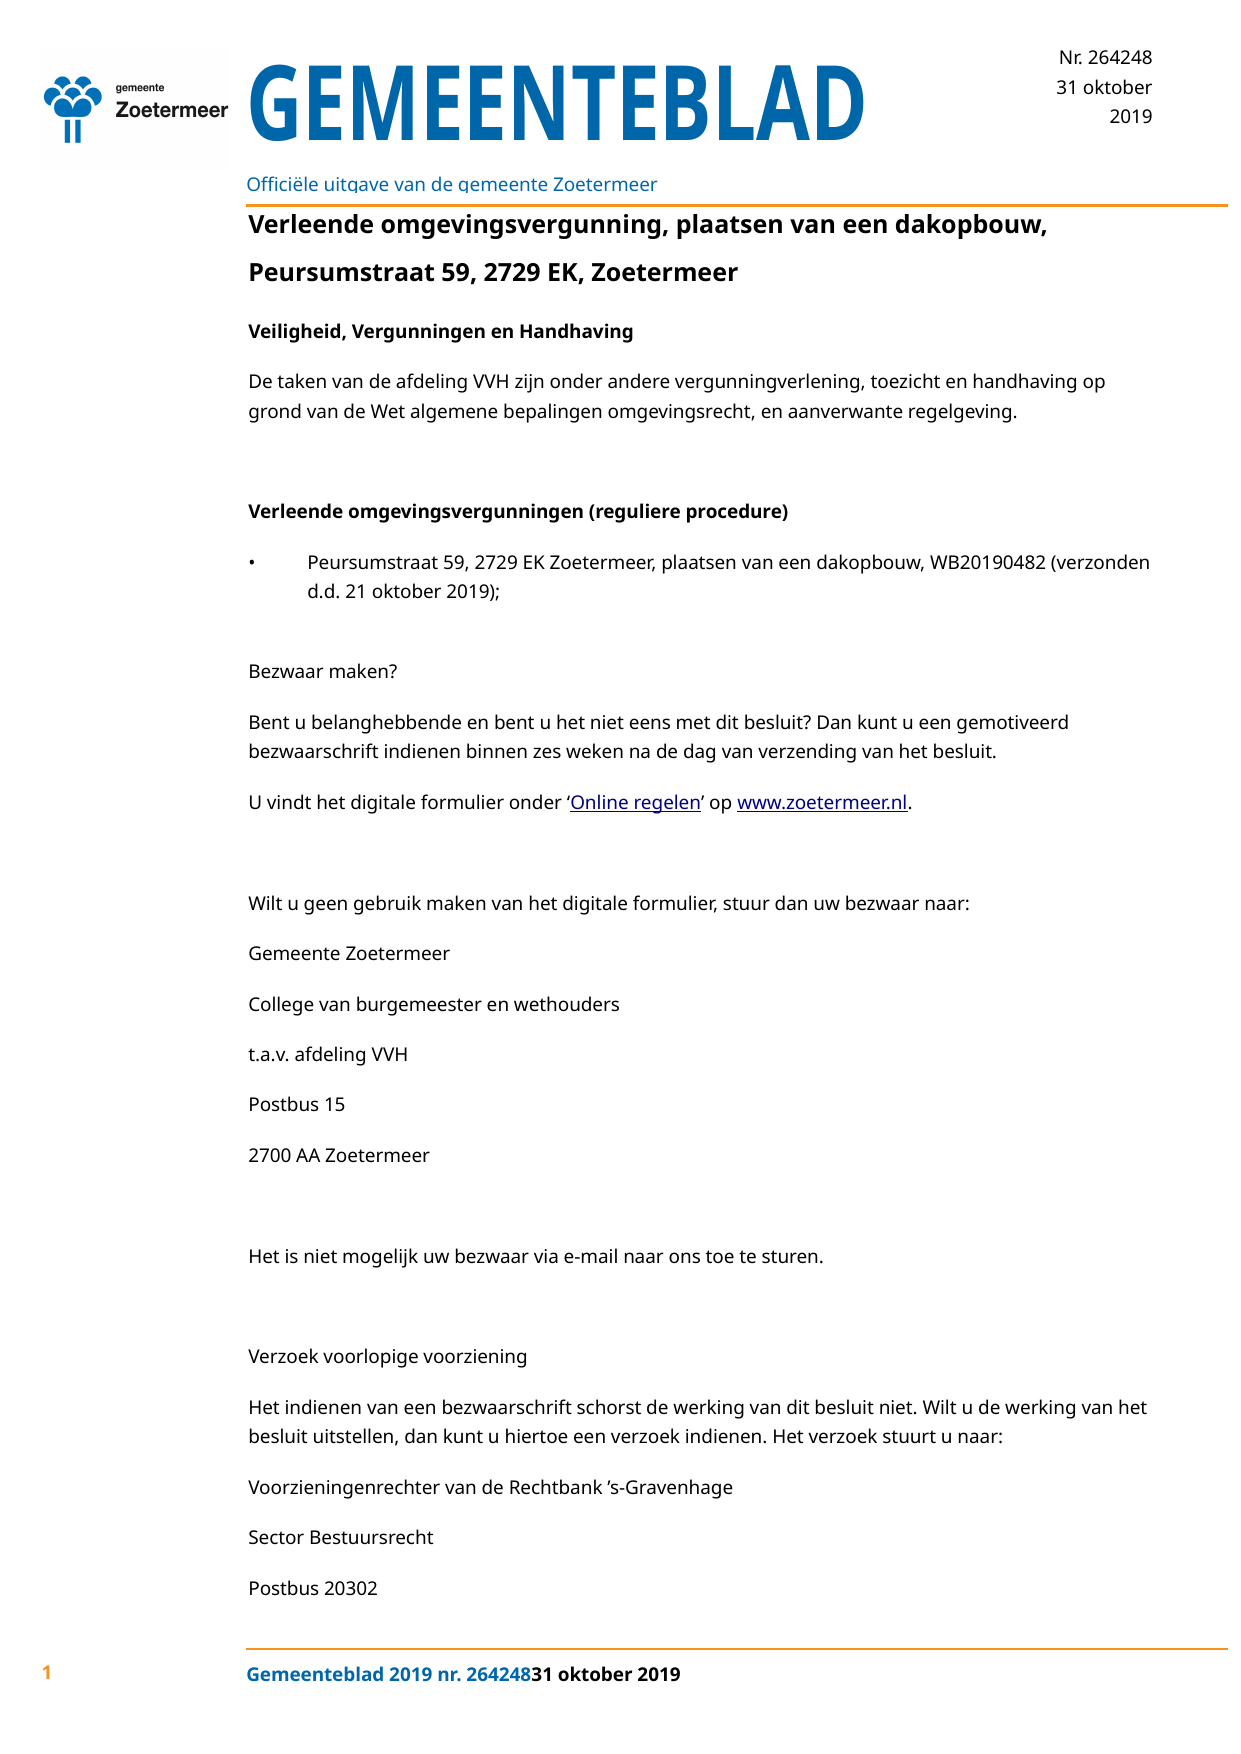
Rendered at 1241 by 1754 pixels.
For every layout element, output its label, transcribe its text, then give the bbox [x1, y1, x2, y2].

list Peursumstraat 59, 2729 EK Zoetermeer, plaatsen van een dakopbouw, WB20190482 (verzonden d.d. 21 oktober 2019); [248, 549, 1152, 604]
text Gemeente Zoetermeer [248, 940, 1152, 966]
text Wilt u geen gebruik maken van het digitale formulier, stuur dan uw bezwaar naar: [248, 890, 1152, 916]
text 2700 AA Zoetermeer [248, 1142, 1152, 1168]
text Verzoek voorlopige voorziening [248, 1344, 1152, 1369]
text Veiligheid, Vergunningen en Handhaving [248, 318, 1152, 344]
text De taken van de afdeling VVH zijn onder andere vergunningverlening, toezicht en handhaving op grond van de Wet algemene bepalingen omgevingsrecht, en aanverwante regelgeving. [248, 368, 1152, 424]
text Het is niet mogelijk uw bezwaar via e-mail naar ons toe te sturen. [248, 1243, 1152, 1269]
text Verleende omgevingsvergunningen (reguliere procedure) [248, 499, 1152, 524]
text U vindt het digitale formulier onder ‘Online regelen’ op www.zoetermeer.nl. [248, 789, 1152, 815]
text College van burgemeester en wethouders [248, 991, 1152, 1017]
text t.a.v. afdeling VVH [248, 1041, 1152, 1067]
text Bezwaar maken? [248, 659, 1152, 684]
text Bent u belanghebbende en bent u het niet eens met dit besluit? Dan kunt u een gemotiveerd bezwaarschrift indienen binnen zes weken na de dag van verzending van het besluit. [248, 709, 1152, 764]
text Sector Bestuursrecht [248, 1524, 1152, 1550]
text Het indienen van een bezwaarschrift schorst de werking van dit besluit niet. Wilt u de werking van het besluit uitstellen, dan kunt u hiertoe een verzoek indienen. Het verzoek stuurt u naar: [248, 1394, 1152, 1449]
text Voorzieningenrechter van de Rechtbank ’s-Gravenhage [248, 1474, 1152, 1500]
text Postbus 15 [248, 1092, 1152, 1117]
text Postbus 20302 [248, 1575, 1152, 1601]
text Verleende omgevingsvergunning, plaatsen van een dakopbouw, Peursumstraat 59, 2729 EK, Zoetermeer [248, 207, 1152, 288]
picture [41, 47, 231, 172]
